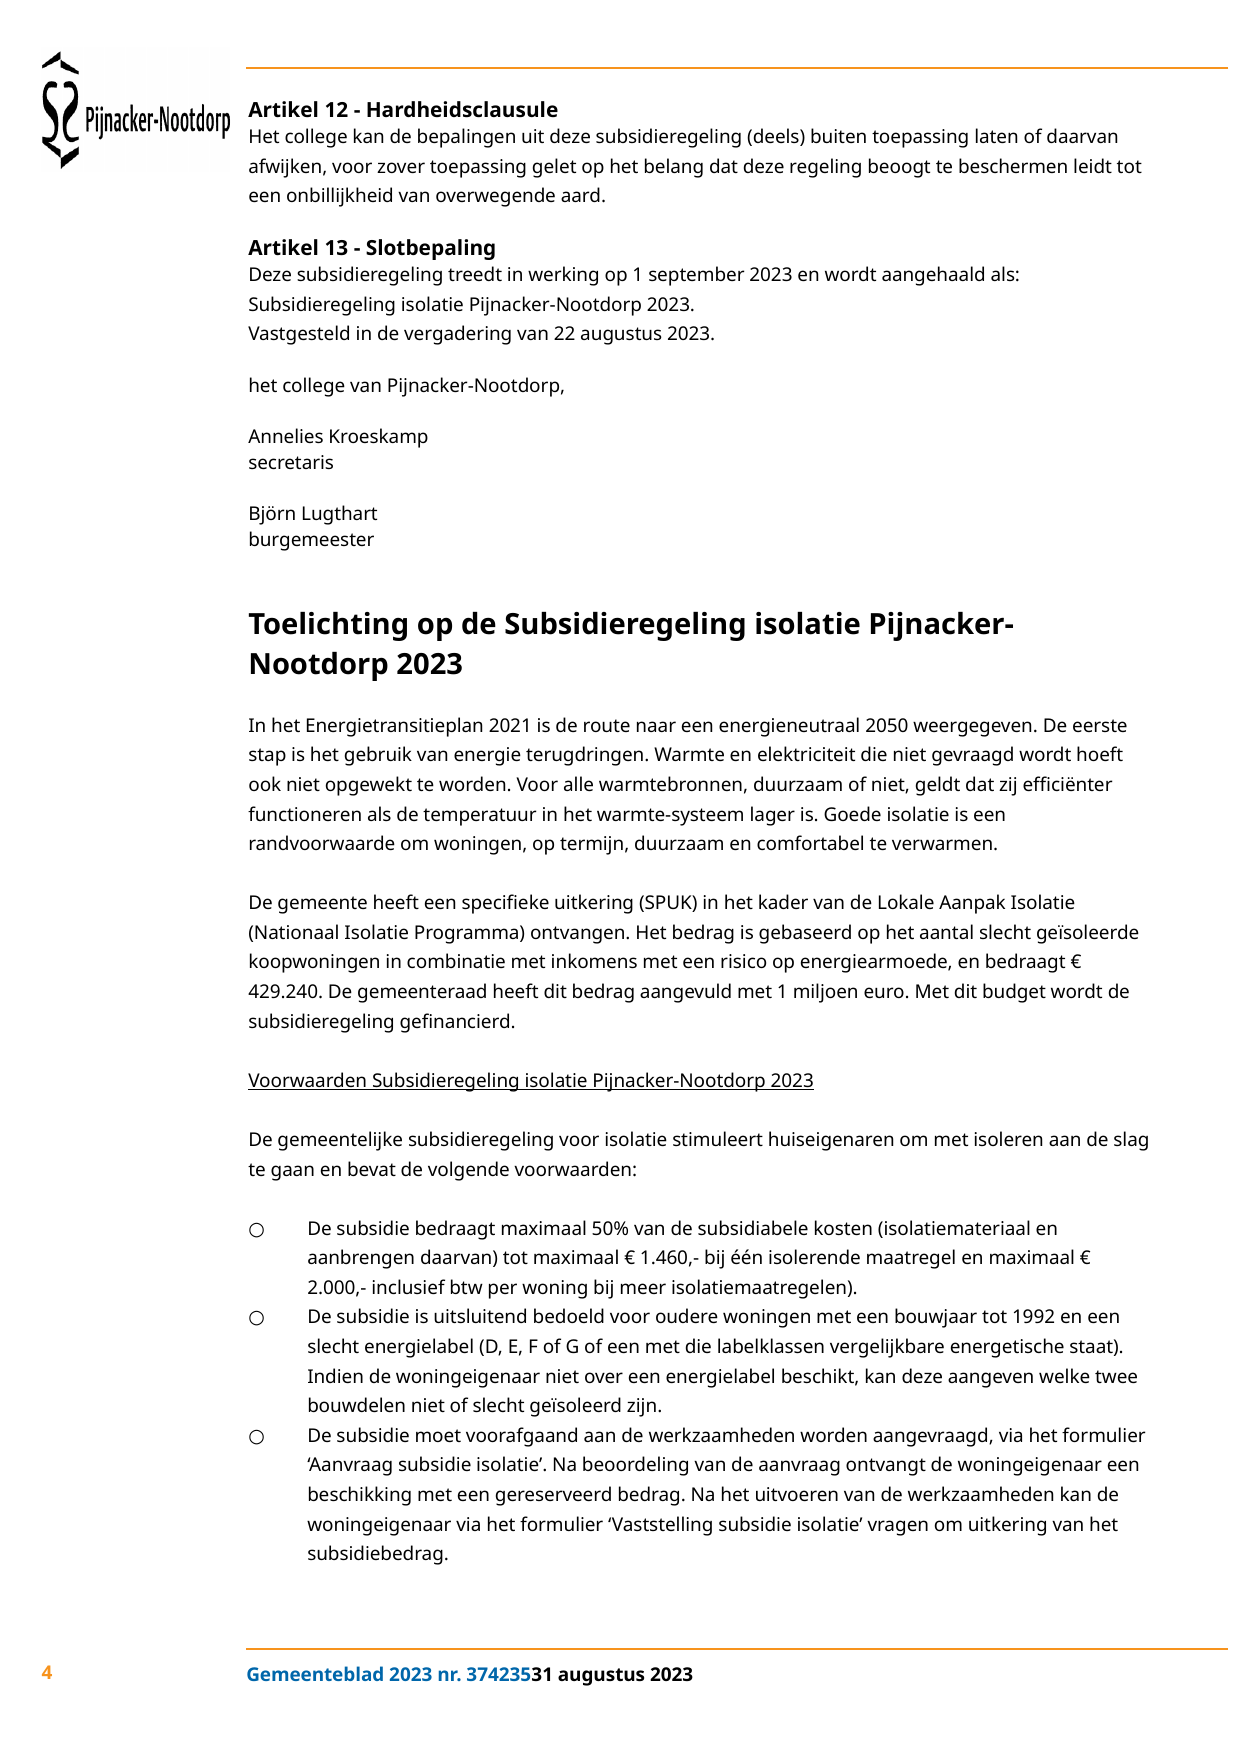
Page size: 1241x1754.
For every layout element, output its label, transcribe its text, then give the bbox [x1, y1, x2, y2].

text Voorwaarden Subsidieregeling isolatie Pijnacker-Nootdorp 2023 [248, 1067, 1152, 1093]
text Toelichting op de Subsidieregeling isolatie Pijnacker-Nootdorp 2023 [248, 603, 1152, 683]
text het college van Pijnacker-Nootdorp, [248, 372, 1152, 398]
text secretaris [248, 449, 1152, 475]
text Annelies Kroeskamp [248, 423, 1152, 449]
text De gemeente heeft een specifieke uitkering (SPUK) in het kader van de Lokale Aanpak Isolatie (Nationaal Isolatie Programma) ontvangen. Het bedrag is gebaseerd op het aantal slecht geïsoleerde koopwoningen in combinatie met inkomens met een risico op energiearmoede, en bedraagt € 429.240. De gemeenteraad heeft dit bedrag aangevuld met 1 miljoen euro. Met dit budget wordt de subsidieregeling gefinancierd. [248, 889, 1152, 1033]
picture [41, 47, 231, 172]
text Artikel 13 - Slotbepaling [248, 233, 1152, 261]
text De gemeentelijke subsidieregeling voor isolatie stimuleert huiseigenaren om met isoleren aan de slag te gaan en bevat de volgende voorwaarden: [248, 1126, 1152, 1181]
text burgemeester [248, 526, 1152, 552]
text Vastgesteld in de vergadering van 22 augustus 2023. [248, 320, 1152, 346]
text Björn Lugthart [248, 501, 1152, 526]
text Deze subsidieregeling treedt in werking op 1 september 2023 en wordt aangehaald als: Subsidieregeling isolatie Pijnacker-Nootdorp 2023. [248, 261, 1152, 317]
list De subsidie moet voorafgaand aan de werkzaamheden worden aangevraagd, via het formulier ‘Aanvraag subsidie isolatie’. Na beoordeling van de aanvraag ontvangt de woningeigenaar een beschikking met een gereserveerd bedrag. Na het uitvoeren van de werkzaamheden kan de woningeigenaar via het formulier ‘Vaststelling subsidie isolatie’ vragen om uitkering van het subsidiebedrag. [248, 1422, 1152, 1566]
text In het Energietransitieplan 2021 is de route naar een energieneutraal 2050 weergegeven. De eerste stap is het gebruik van energie terugdringen. Warmte en elektriciteit die niet gevraagd wordt hoeft ook niet opgewekt te worden. Voor alle warmtebronnen, duurzaam of niet, geldt dat zij efficiënter functioneren als de temperatuur in het warmte-systeem lager is. Goede isolatie is een randvoorwaarde om woningen, op termijn, duurzaam en comfortabel te verwarmen. [248, 712, 1152, 856]
text Het college kan de bepalingen uit deze subsidieregeling (deels) buiten toepassing laten of daarvan afwijken, voor zover toepassing gelet op het belang dat deze regeling beoogt te beschermen leidt tot een onbillijkheid van overwegende aard. [248, 123, 1152, 208]
list De subsidie is uitsluitend bedoeld voor oudere woningen met een bouwjaar tot 1992 en een slecht energielabel (D, E, F of G of een met die labelklassen vergelijkbare energetische staat). Indien de woningeigenaar niet over een energielabel beschikt, kan deze aangeven welke twee bouwdelen niet of slecht geïsoleerd zijn. [248, 1304, 1152, 1418]
text Artikel 12 - Hardheidsclausule [248, 95, 1152, 123]
list De subsidie bedraagt maximaal 50% van de subsidiabele kosten (isolatiemateriaal en aanbrengen daarvan) tot maximaal € 1.460,- bij één isolerende maatregel en maximaal € 2.000,- inclusief btw per woning bij meer isolatiemaatregelen). [248, 1215, 1152, 1300]
